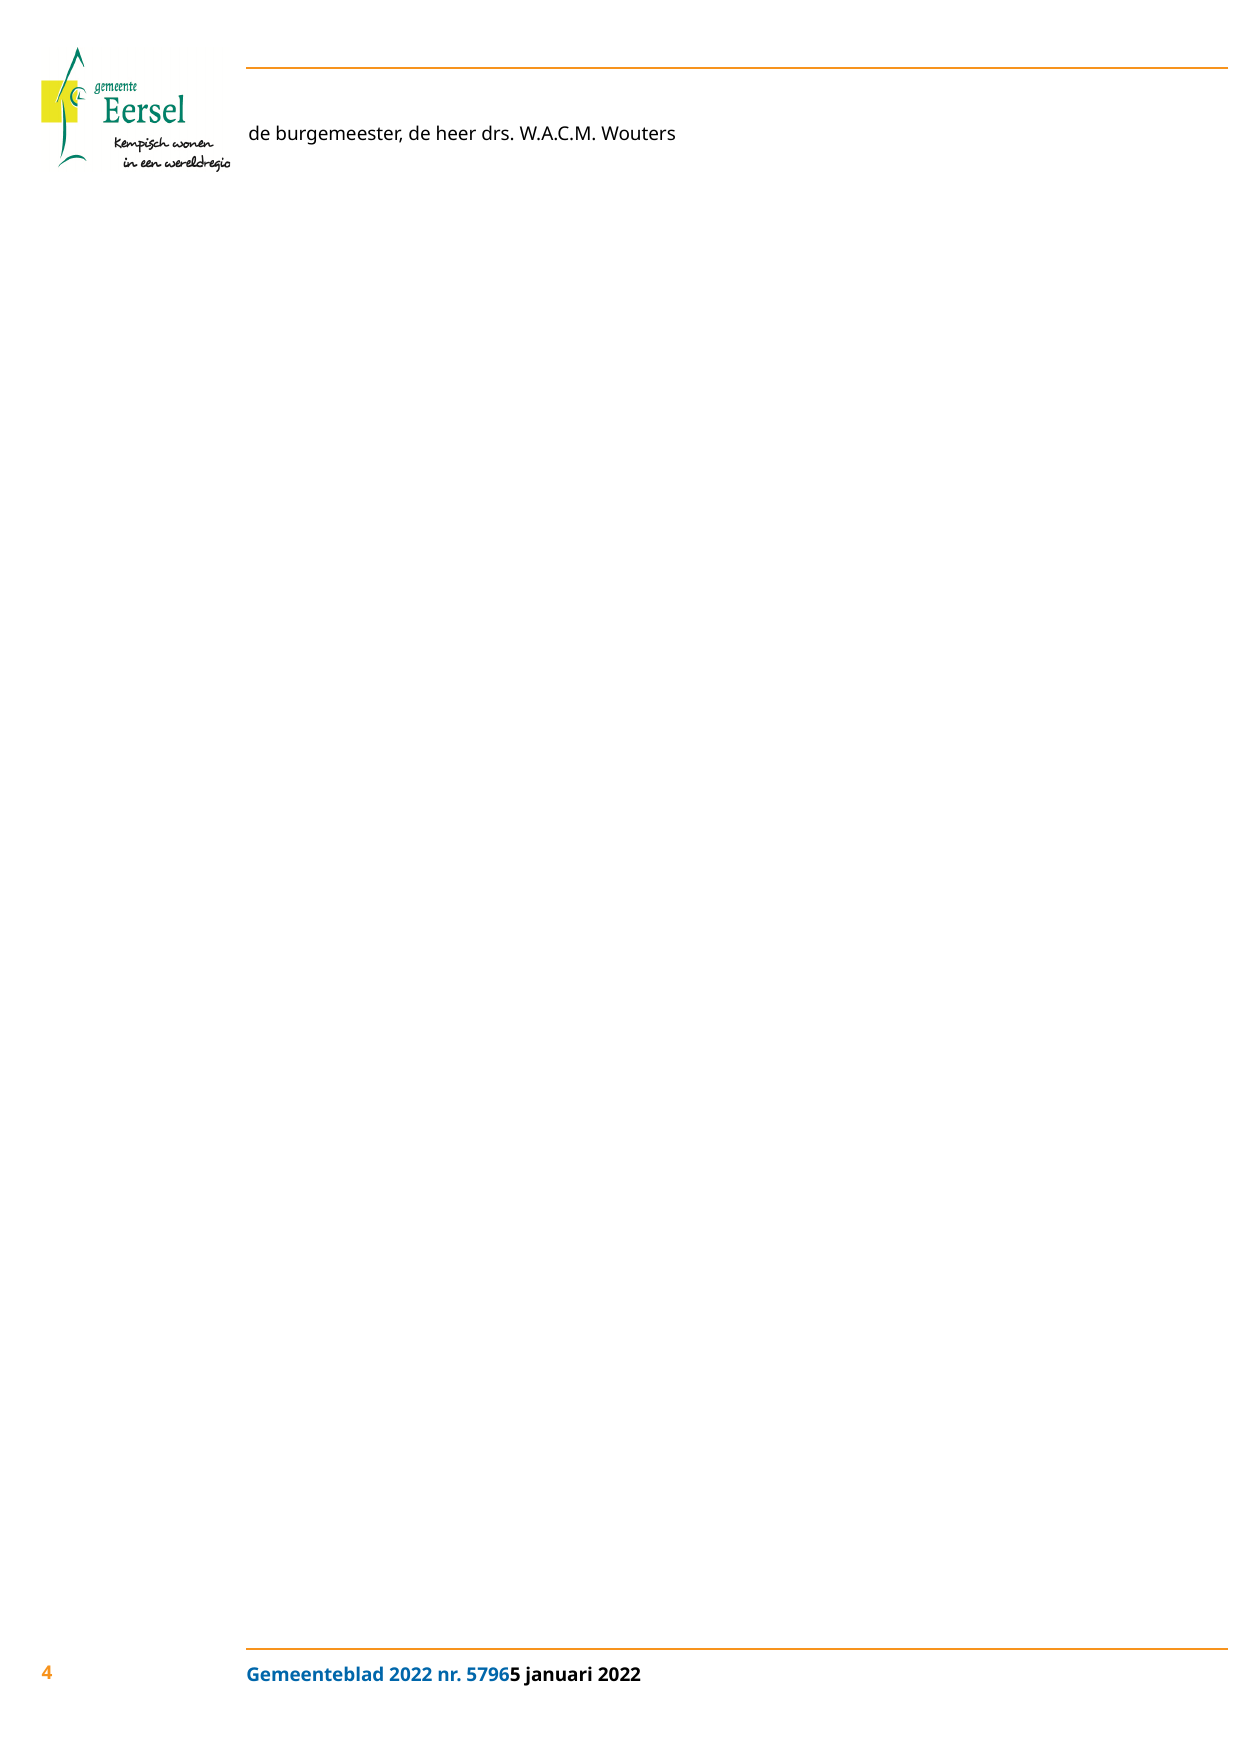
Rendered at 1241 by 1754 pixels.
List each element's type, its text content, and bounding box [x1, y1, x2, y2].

picture [41, 47, 231, 172]
text de burgemeester, de heer drs. W.A.C.M. Wouters [248, 121, 1152, 146]
